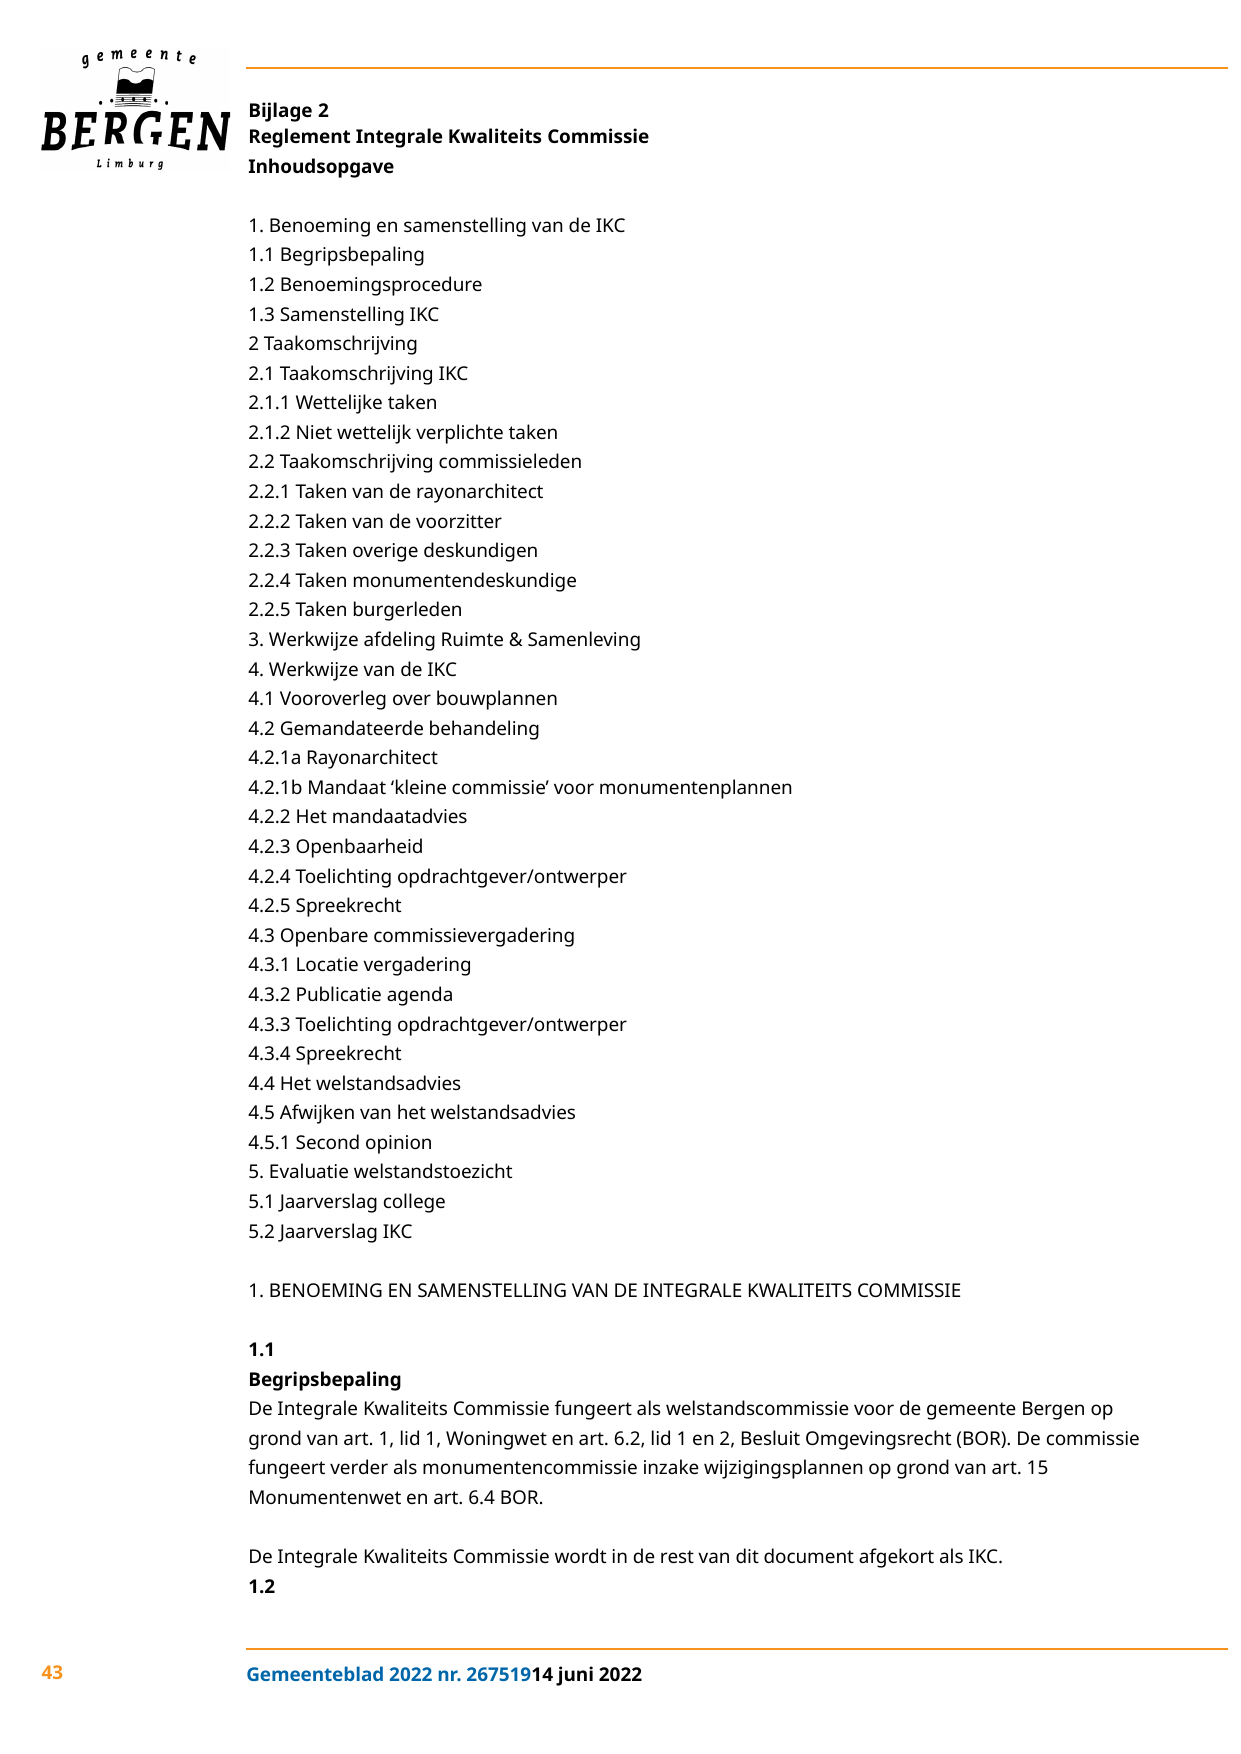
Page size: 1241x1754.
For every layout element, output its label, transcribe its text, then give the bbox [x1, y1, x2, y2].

text 4.3.1 Locatie vergadering [248, 952, 1152, 977]
text 4.2.2 Het mandaatadvies [248, 804, 1152, 829]
text 4.3.3 Toelichting opdrachtgever/ontwerper [248, 1011, 1152, 1037]
text 4.2 Gemandateerde behandeling [248, 715, 1152, 741]
text 4.1 Vooroverleg over bouwplannen [248, 685, 1152, 711]
text 4.5.1 Second opinion [248, 1129, 1152, 1155]
text 4.5 Afwijken van het welstandsadvies [248, 1099, 1152, 1125]
text Begripsbepaling [248, 1366, 1152, 1392]
text 4.2.5 Spreekrecht [248, 892, 1152, 918]
text 2.2.2 Taken van de voorzitter [248, 508, 1152, 534]
text 1. BENOEMING EN SAMENSTELLING VAN DE INTEGRALE KWALITEITS COMMISSIE [248, 1277, 1152, 1303]
text 2.1.2 Niet wettelijk verplichte taken [248, 419, 1152, 445]
text 5.2 Jaarverslag IKC [248, 1218, 1152, 1244]
text 4.2.4 Toelichting opdrachtgever/ontwerper [248, 863, 1152, 889]
text 2.1.1 Wettelijke taken [248, 389, 1152, 415]
text 4. Werkwijze van de IKC [248, 656, 1152, 682]
text 2.2.4 Taken monumentendeskundige [248, 567, 1152, 593]
text 4.3 Openbare commissievergadering [248, 922, 1152, 948]
text 1.1 [248, 1336, 1152, 1362]
text 5.1 Jaarverslag college [248, 1188, 1152, 1214]
text 4.4 Het welstandsadvies [248, 1070, 1152, 1096]
text 2.2.3 Taken overige deskundigen [248, 537, 1152, 563]
text 1.3 Samenstelling IKC [248, 301, 1152, 327]
text 5. Evaluatie welstandstoezicht [248, 1159, 1152, 1184]
text De Integrale Kwaliteits Commissie fungeert als welstandscommissie voor de gemeente Bergen op grond van art. 1, lid 1, Woningwet en art. 6.2, lid 1 en 2, Besluit Omgevingsrecht (BOR). De commissie fungeert verder als monumentencommissie inzake wijzigingsplannen op grond van art. 15 Monumentenwet en art. 6.4 BOR. [248, 1395, 1152, 1510]
text 2 Taakomschrijving [248, 330, 1152, 356]
text De Integrale Kwaliteits Commissie wordt in de rest van dit document afgekort als IKC. [248, 1543, 1152, 1569]
text 2.2.1 Taken van de rayonarchitect [248, 478, 1152, 504]
text 1.2 [248, 1573, 1152, 1599]
text 2.2.5 Taken burgerleden [248, 597, 1152, 622]
text 1.2 Benoemingsprocedure [248, 271, 1152, 297]
text 4.2.3 Openbaarheid [248, 833, 1152, 859]
text 3. Werkwijze afdeling Ruimte & Samenleving [248, 626, 1152, 652]
text 1. Benoeming en samenstelling van de IKC [248, 212, 1152, 238]
text 2.1 Taakomschrijving IKC [248, 360, 1152, 386]
text 2.2 Taakomschrijving commissieleden [248, 449, 1152, 474]
text Inhoudsopgave [248, 153, 1152, 179]
text Reglement Integrale Kwaliteits Commissie [248, 123, 1152, 149]
text 4.3.2 Publicatie agenda [248, 981, 1152, 1007]
text 4.2.1b Mandaat ‘kleine commissie’ voor monumentenplannen [248, 774, 1152, 800]
text Bijlage 2 [248, 95, 1152, 123]
text 4.3.4 Spreekrecht [248, 1040, 1152, 1066]
text 4.2.1a Rayonarchitect [248, 744, 1152, 770]
picture [41, 47, 231, 172]
text 1.1 Begripsbepaling [248, 242, 1152, 267]
